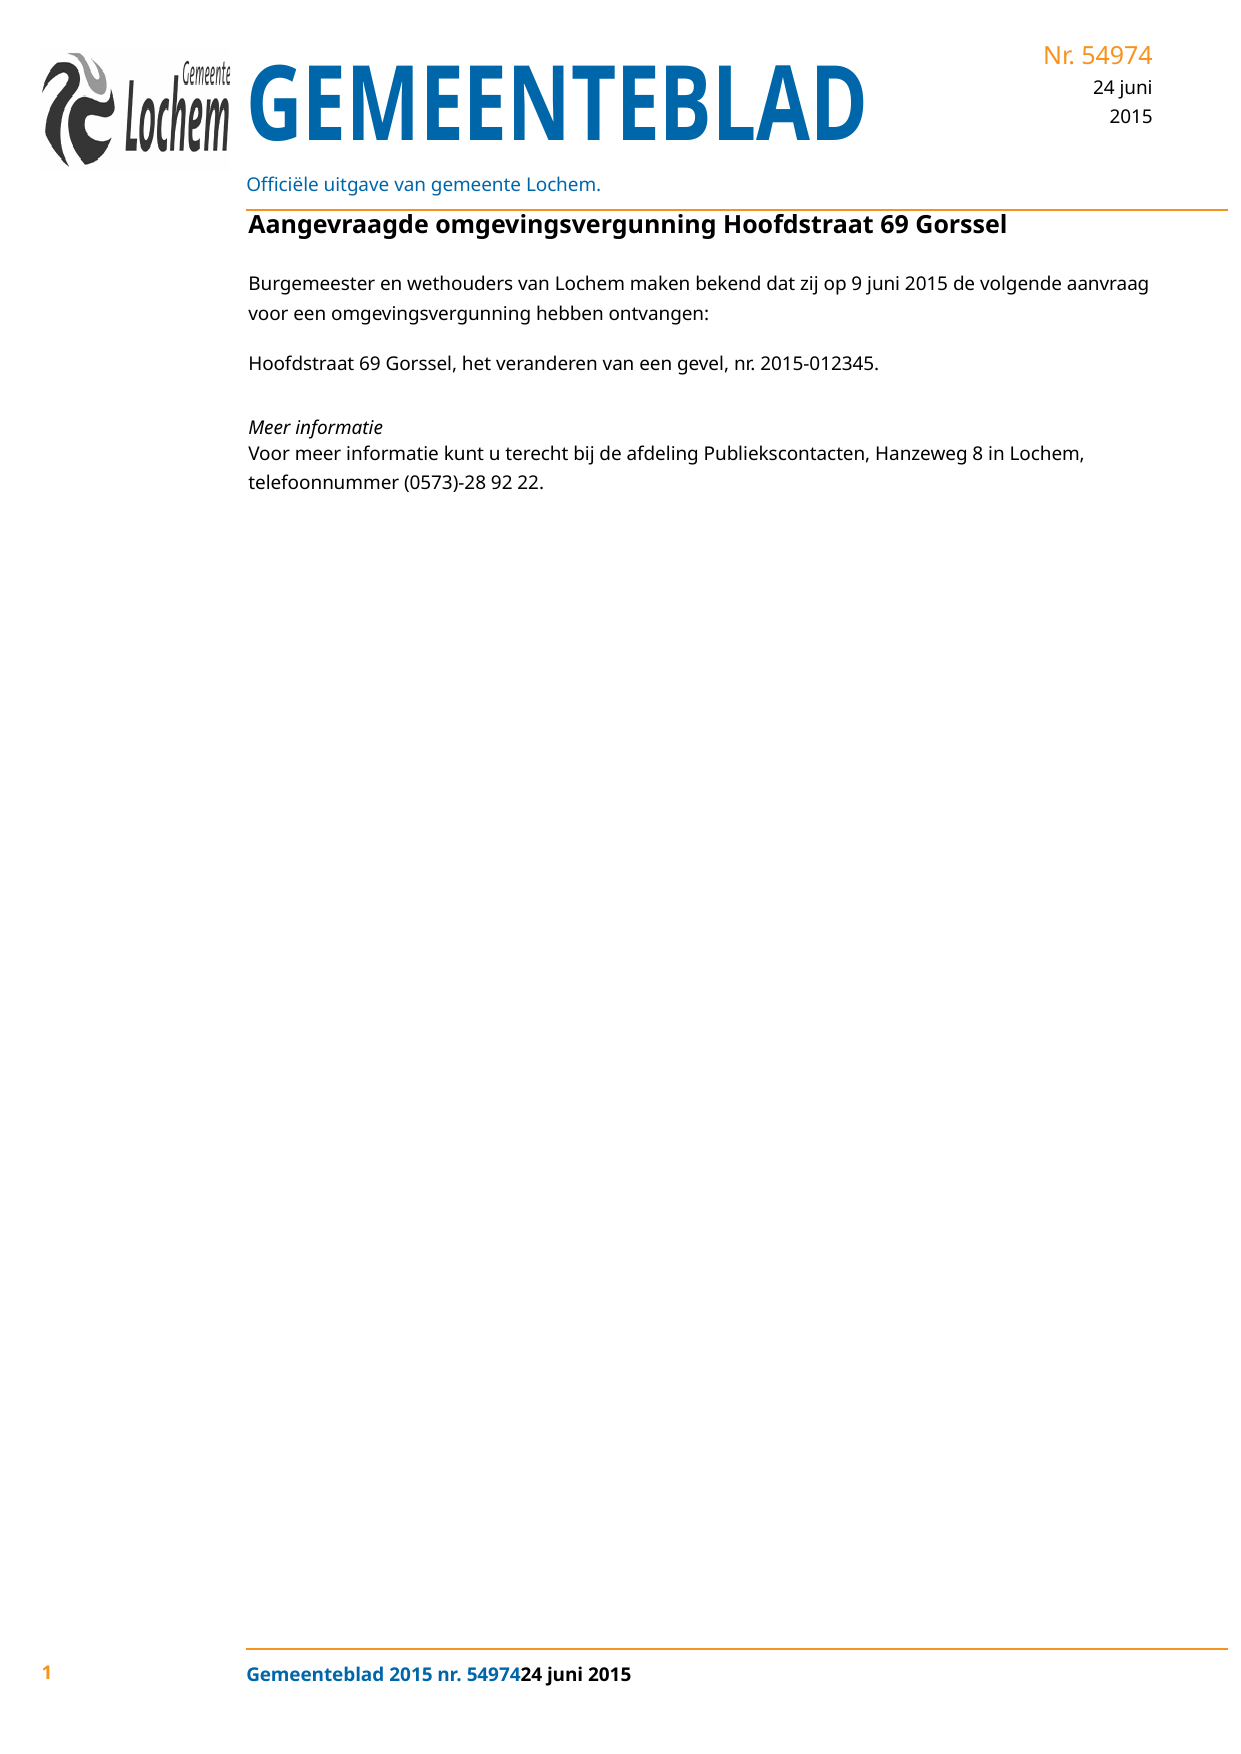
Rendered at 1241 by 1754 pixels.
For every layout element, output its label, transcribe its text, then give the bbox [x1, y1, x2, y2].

text Aangevraagde omgevingsvergunning Hoofdstraat 69 Gorssel [248, 211, 1152, 241]
picture [41, 47, 231, 172]
text Hoofdstraat 69 Gorssel, het veranderen van een gevel, nr. 2015-012345. [248, 350, 1152, 376]
text Meer informatie [248, 414, 1152, 440]
text Burgemeester en wethouders van Lochem maken bekend dat zij op 9 juni 2015 de volgende aanvraag voor een omgevingsvergunning hebben ontvangen: [248, 270, 1152, 326]
text Voor meer informatie kunt u terecht bij de afdeling Publiekscontacten, Hanzeweg 8 in Lochem, telefoonnummer (0573)-28 92 22. [248, 440, 1152, 495]
